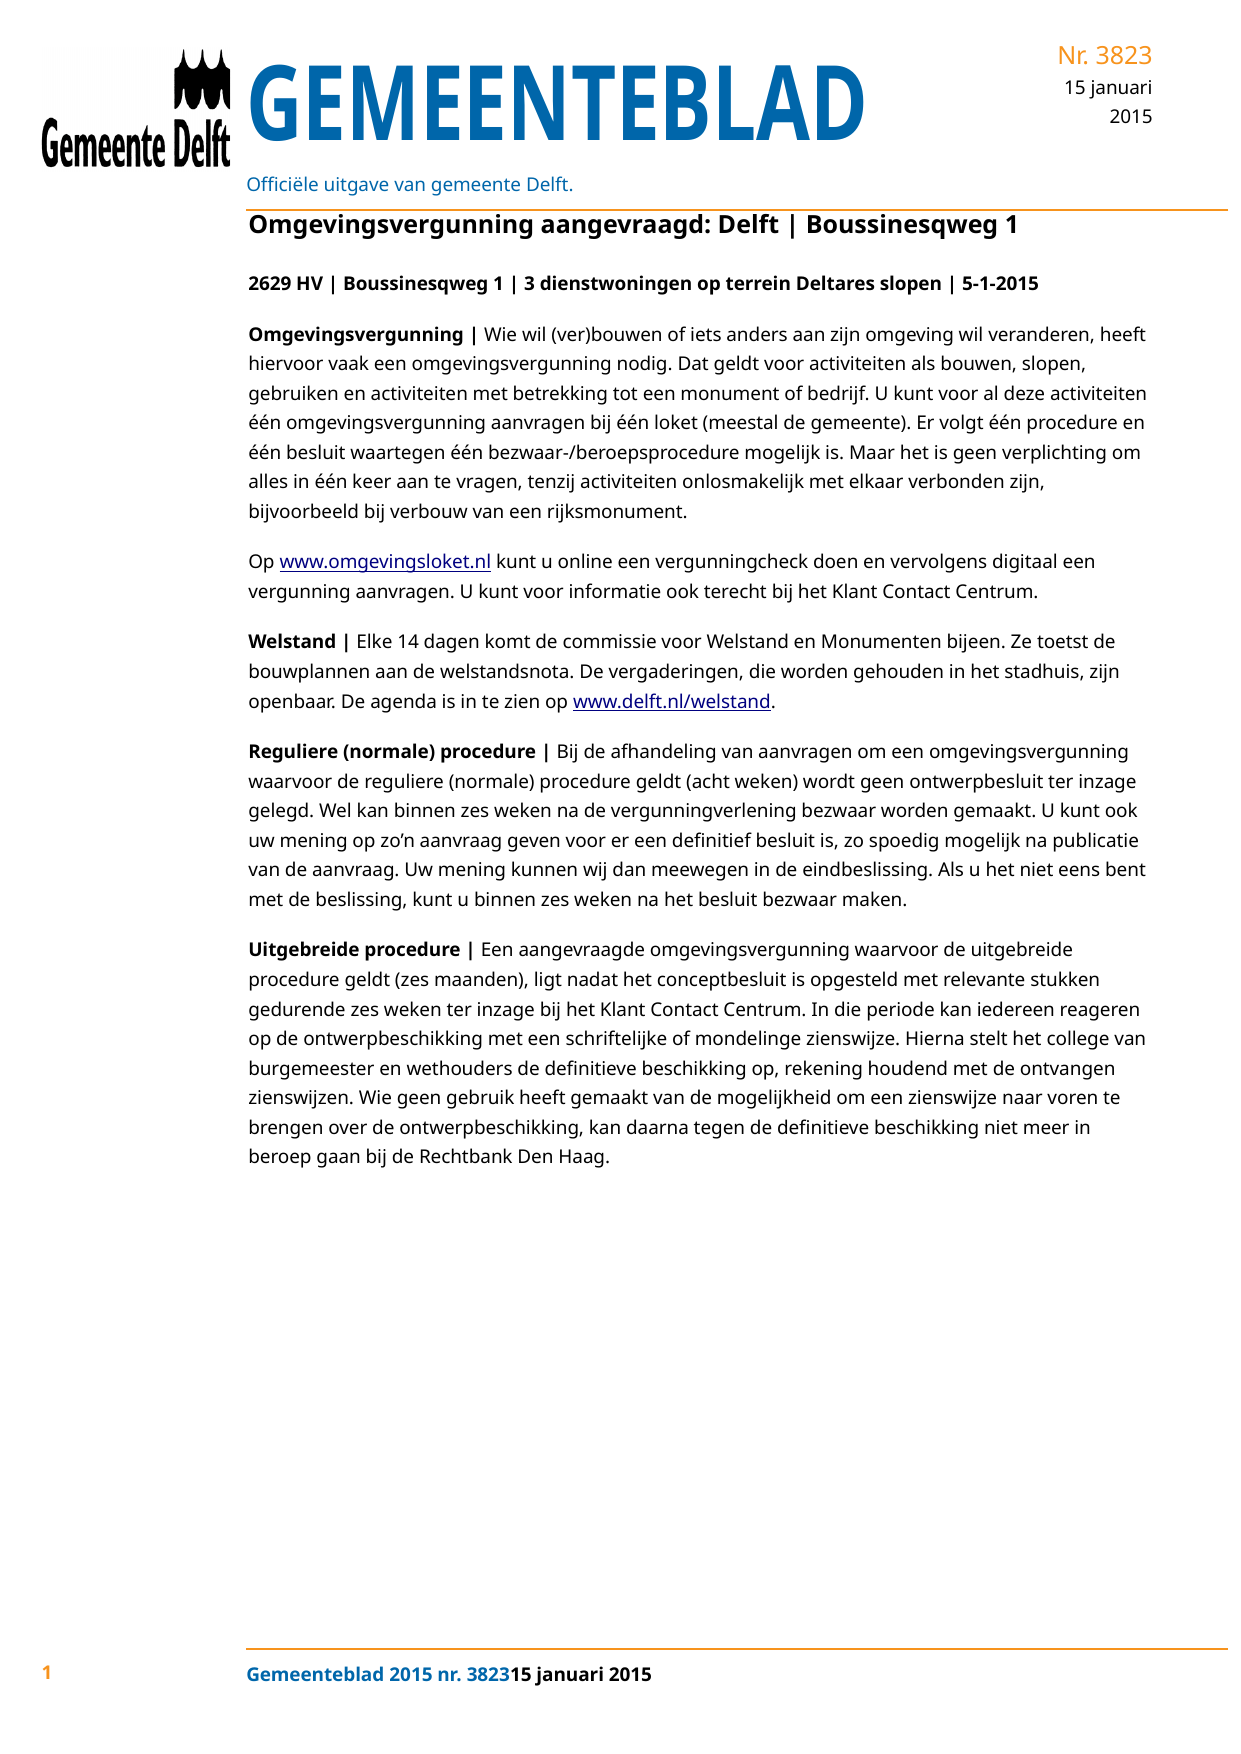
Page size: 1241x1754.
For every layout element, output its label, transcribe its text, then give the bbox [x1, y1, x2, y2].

text Omgevingsvergunning | Wie wil (ver)bouwen of iets anders aan zijn omgeving wil veranderen, heeft hiervoor vaak een omgevingsvergunning nodig. Dat geldt voor activiteiten als bouwen, slopen, gebruiken en activiteiten met betrekking tot een monument of bedrijf. U kunt voor al deze activiteiten één omgevingsvergunning aanvragen bij één loket (meestal de gemeente). Er volgt één procedure en één besluit waartegen één bezwaar-/beroepsprocedure mogelijk is. Maar het is geen verplichting om alles in één keer aan te vragen, tenzij activiteiten onlosmakelijk met elkaar verbonden zijn, bijvoorbeeld bij verbouw van een rijksmonument. [248, 321, 1152, 524]
picture [41, 47, 231, 172]
text Welstand | Elke 14 dagen komt de commissie voor Welstand en Monumenten bijeen. Ze toetst de bouwplannen aan de welstandsnota. De vergaderingen, die worden gehouden in het stadhuis, zijn openbaar. De agenda is in te zien op www.delft.nl/welstand. [248, 629, 1152, 713]
text 2629 HV | Boussinesqweg 1 | 3 dienstwoningen op terrein Deltares slopen | 5-1-2015 [248, 270, 1152, 296]
text Op www.omgevingsloket.nl kunt u online een vergunningcheck doen en vervolgens digitaal een vergunning aanvragen. U kunt voor informatie ook terecht bij het Klant Contact Centrum. [248, 549, 1152, 604]
text Uitgebreide procedure | Een aangevraagde omgevingsvergunning waarvoor de uitgebreide procedure geldt (zes maanden), ligt nadat het conceptbesluit is opgesteld met relevante stukken gedurende zes weken ter inzage bij het Klant Contact Centrum. In die periode kan iedereen reageren op de ontwerpbeschikking met een schriftelijke of mondelinge zienswijze. Hierna stelt het college van burgemeester en wethouders de definitieve beschikking op, rekening houdend met de ontvangen zienswijzen. Wie geen gebruik heeft gemaakt van de mogelijkheid om een zienswijze naar voren te brengen over de ontwerpbeschikking, kan daarna tegen de definitieve beschikking niet meer in beroep gaan bij de Rechtbank Den Haag. [248, 937, 1152, 1169]
text Reguliere (normale) procedure | Bij de afhandeling van aanvragen om een omgevingsvergunning waarvoor de reguliere (normale) procedure geldt (acht weken) wordt geen ontwerpbesluit ter inzage gelegd. Wel kan binnen zes weken na de vergunningverlening bezwaar worden gemaakt. U kunt ook uw mening op zo’n aanvraag geven voor er een definitief besluit is, zo spoedig mogelijk na publicatie van de aanvraag. Uw mening kunnen wij dan meewegen in de eindbeslissing. Als u het niet eens bent met de beslissing, kunt u binnen zes weken na het besluit bezwaar maken. [248, 738, 1152, 912]
text Omgevingsvergunning aangevraagd: Delft | Boussinesqweg 1 [248, 211, 1152, 241]
